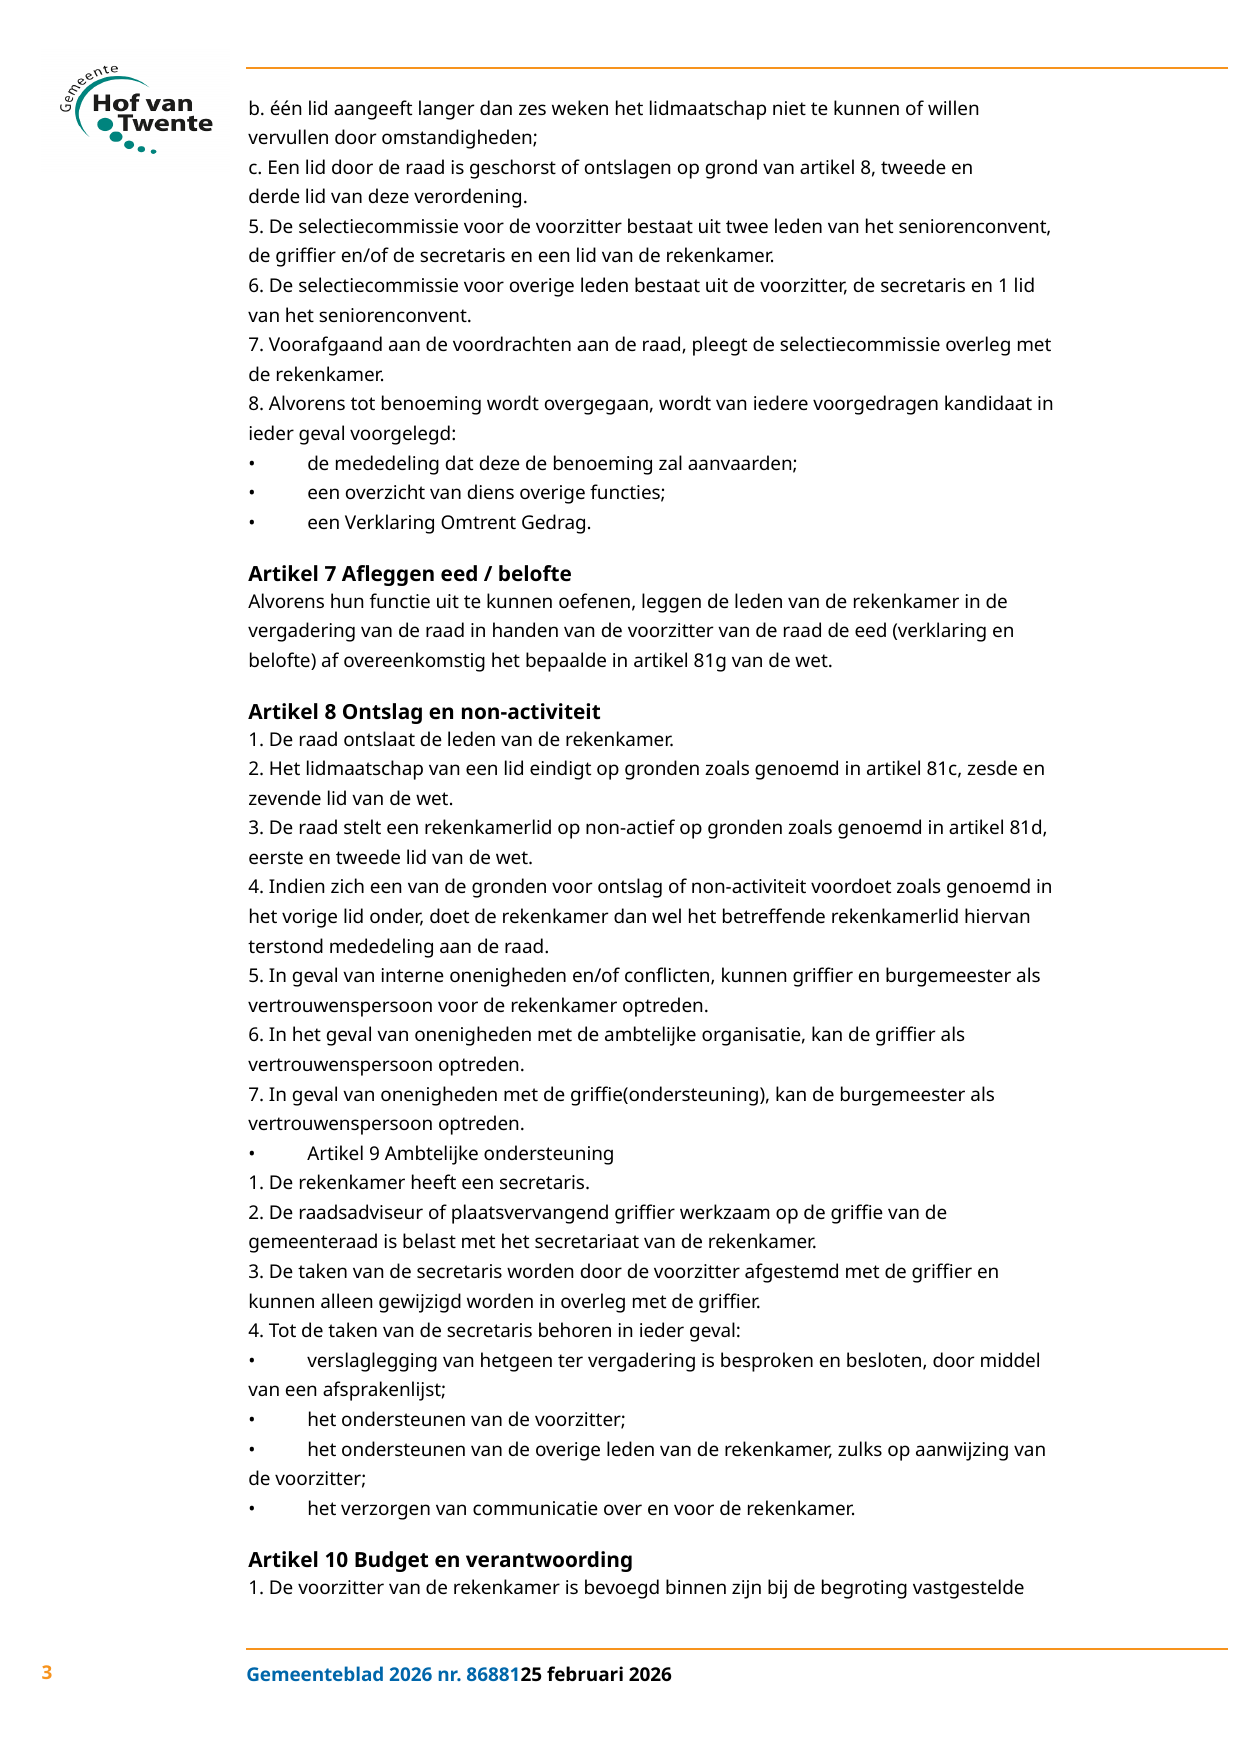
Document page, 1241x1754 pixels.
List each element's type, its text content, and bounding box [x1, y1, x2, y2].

text vertrouwenspersoon optreden. [248, 1110, 1152, 1136]
text kunnen alleen gewijzigd worden in overleg met de griffier. [248, 1288, 1152, 1314]
text Alvorens hun functie uit te kunnen oefenen, leggen de leden van de rekenkamer in de [248, 588, 1152, 613]
list het ondersteunen van de voorzitter; [248, 1406, 1152, 1432]
picture [41, 47, 231, 172]
list het verzorgen van communicatie over en voor de rekenkamer. [248, 1495, 1152, 1521]
text 4. Tot de taken van de secretaris behoren in ieder geval: [248, 1317, 1152, 1343]
text van het seniorenconvent. [248, 302, 1152, 328]
list Artikel 9 Ambtelijke ondersteuning [248, 1140, 1152, 1166]
text zevende lid van de wet. [248, 785, 1152, 811]
text terstond mededeling aan de raad. [248, 933, 1152, 959]
text 7. In geval van onenigheden met de griffie(ondersteuning), kan de burgemeester als [248, 1081, 1152, 1107]
text de voorzitter; [248, 1465, 1152, 1491]
text c. Een lid door de raad is geschorst of ontslagen op grond van artikel 8, tweede en [248, 154, 1152, 180]
text 4. Indien zich een van de gronden voor ontslag of non-activiteit voordoet zoals genoemd in [248, 874, 1152, 899]
text b. één lid aangeeft langer dan zes weken het lidmaatschap niet te kunnen of willen [248, 95, 1152, 121]
text vertrouwenspersoon voor de rekenkamer optreden. [248, 992, 1152, 1018]
text eerste en tweede lid van de wet. [248, 844, 1152, 870]
text Artikel 8 Ontslag en non-activiteit [248, 697, 1152, 726]
text vervullen door omstandigheden; [248, 124, 1152, 150]
text van een afsprakenlijst; [248, 1377, 1152, 1402]
text ieder geval voorgelegd: [248, 420, 1152, 446]
text 2. Het lidmaatschap van een lid eindigt op gronden zoals genoemd in artikel 81c, zesde en [248, 755, 1152, 781]
text 5. In geval van interne onenigheden en/of conflicten, kunnen griffier en burgemeester als [248, 962, 1152, 988]
text 2. De raadsadviseur of plaatsvervangend griffier werkzaam op de griffie van de [248, 1199, 1152, 1225]
text 8. Alvorens tot benoeming wordt overgegaan, wordt van iedere voorgedragen kandidaat in [248, 391, 1152, 416]
text Artikel 7 Afleggen eed / belofte [248, 559, 1152, 588]
text 5. De selectiecommissie voor de voorzitter bestaat uit twee leden van het seniorenconvent, [248, 213, 1152, 239]
list verslaglegging van hetgeen ter vergadering is besproken en besloten, door middel [248, 1347, 1152, 1373]
text belofte) af overeenkomstig het bepaalde in artikel 81g van de wet. [248, 647, 1152, 673]
text 1. De voorzitter van de rekenkamer is bevoegd binnen zijn bij de begroting vastgestelde [248, 1574, 1152, 1599]
text derde lid van deze verordening. [248, 183, 1152, 209]
text Artikel 10 Budget en verantwoording [248, 1545, 1152, 1574]
list het ondersteunen van de overige leden van de rekenkamer, zulks op aanwijzing van [248, 1436, 1152, 1462]
text 1. De raad ontslaat de leden van de rekenkamer. [248, 726, 1152, 752]
text 1. De rekenkamer heeft een secretaris. [248, 1169, 1152, 1195]
text vergadering van de raad in handen van de voorzitter van de raad de eed (verklaring en [248, 617, 1152, 643]
text 3. De raad stelt een rekenkamerlid op non-actief op gronden zoals genoemd in artikel 81d, [248, 814, 1152, 840]
text 6. De selectiecommissie voor overige leden bestaat uit de voorzitter, de secretaris en 1 lid [248, 272, 1152, 298]
text 6. In het geval van onenigheden met de ambtelijke organisatie, kan de griffier als [248, 1022, 1152, 1047]
list de mededeling dat deze de benoeming zal aanvaarden; [248, 450, 1152, 476]
list een Verklaring Omtrent Gedrag. [248, 509, 1152, 535]
text de griffier en/of de secretaris en een lid van de rekenkamer. [248, 243, 1152, 268]
text vertrouwenspersoon optreden. [248, 1051, 1152, 1077]
text het vorige lid onder, doet de rekenkamer dan wel het betreffende rekenkamerlid hiervan [248, 903, 1152, 929]
text 7. Voorafgaand aan de voordrachten aan de raad, pleegt de selectiecommissie overleg met [248, 331, 1152, 357]
text de rekenkamer. [248, 361, 1152, 387]
list een overzicht van diens overige functies; [248, 479, 1152, 505]
text 3. De taken van de secretaris worden door de voorzitter afgestemd met de griffier en [248, 1258, 1152, 1284]
text gemeenteraad is belast met het secretariaat van de rekenkamer. [248, 1229, 1152, 1254]
